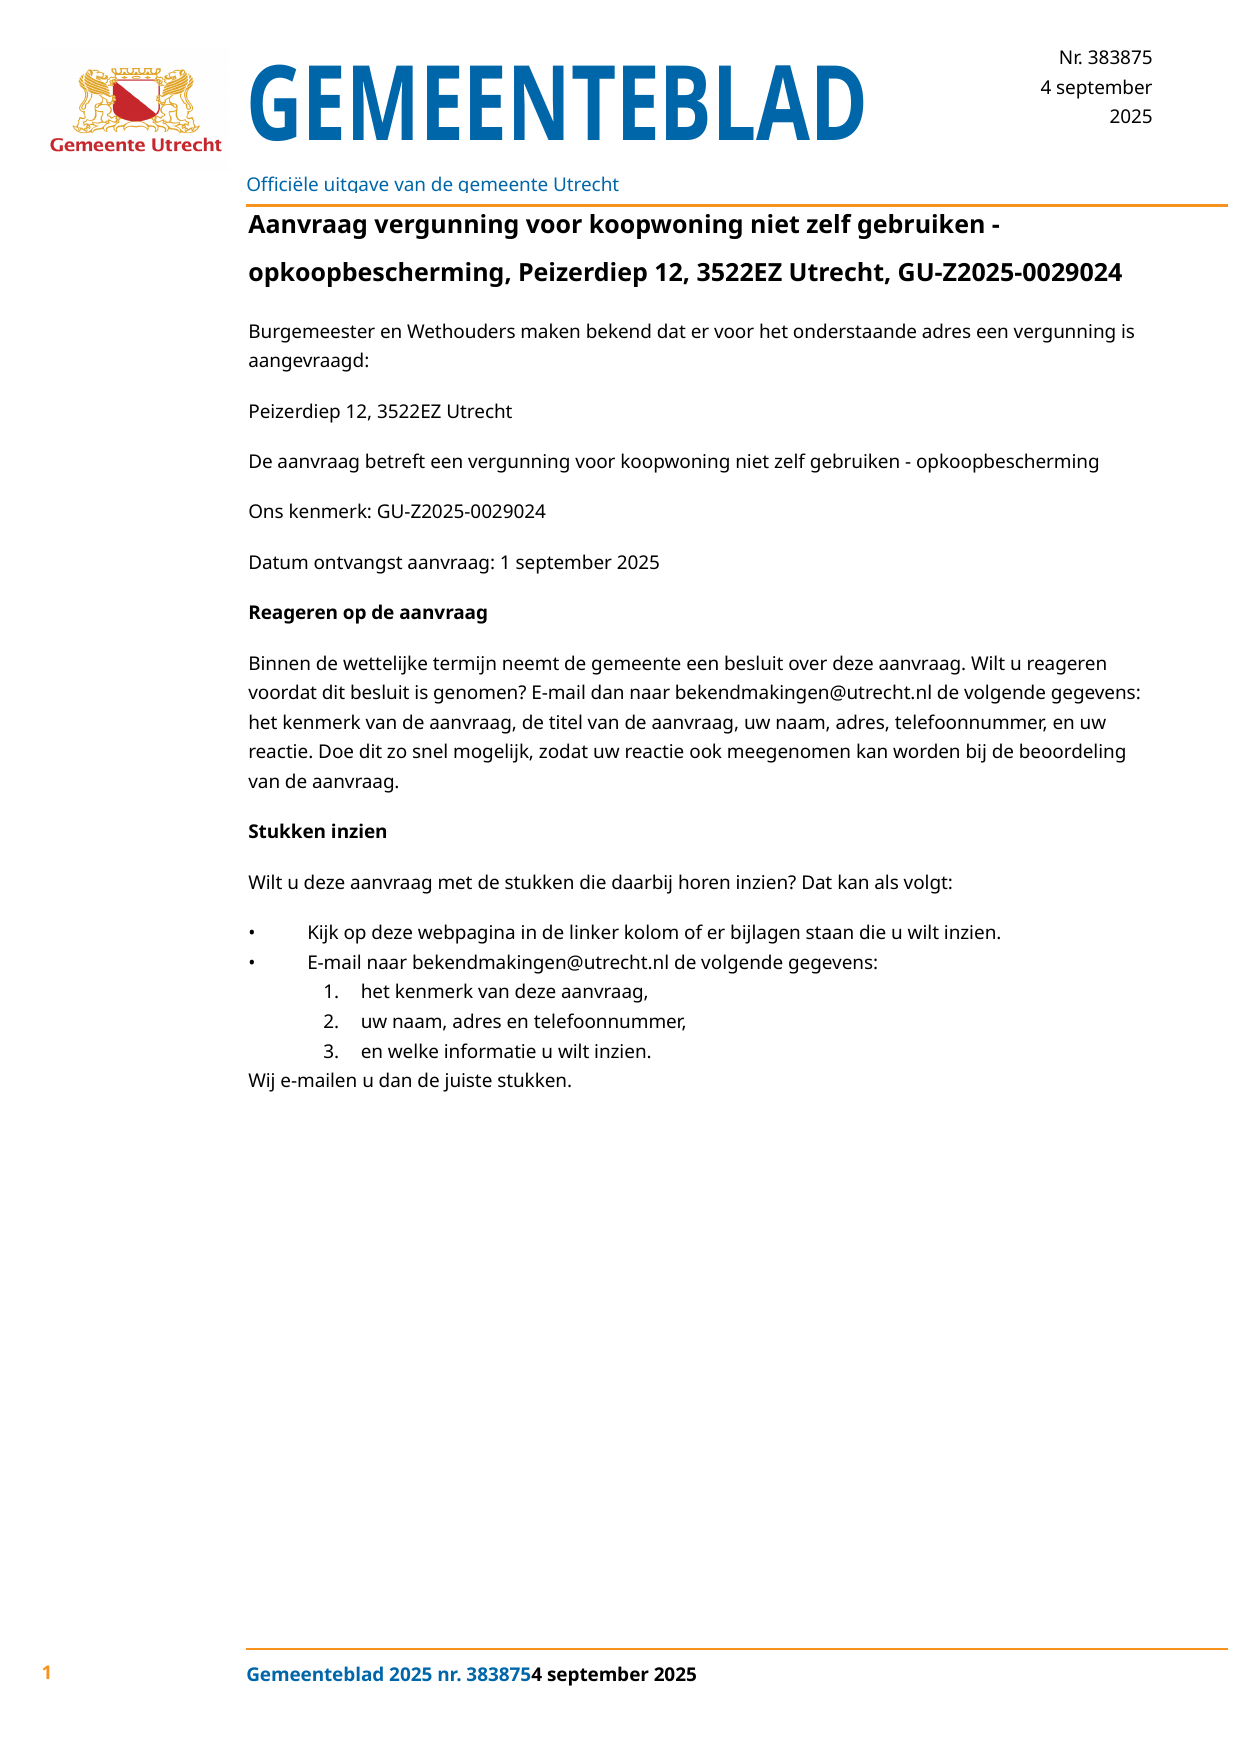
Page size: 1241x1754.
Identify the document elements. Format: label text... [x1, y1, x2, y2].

text De aanvraag betreft een vergunning voor koopwoning niet zelf gebruiken - opkoopbescherming [248, 448, 1152, 474]
text Stukken inzien [248, 819, 1152, 844]
text Reageren op de aanvraag [248, 599, 1152, 625]
text Peizerdiep 12, 3522EZ Utrecht [248, 398, 1152, 424]
list en welke informatie u wilt inzien. [323, 1038, 1152, 1064]
text Wij e-mailen u dan de juiste stukken. [248, 1067, 1152, 1093]
text Ons kenmerk: GU-Z2025-0029024 [248, 499, 1152, 524]
list het kenmerk van deze aanvraag, [323, 979, 1152, 1004]
list uw naam, adres en telefoonnummer, [323, 1008, 1152, 1034]
text Aanvraag vergunning voor koopwoning niet zelf gebruiken - opkoopbescherming, Peizerdiep 12, 3522EZ Utrecht, GU-Z2025-0029024 [248, 207, 1152, 288]
picture [41, 47, 231, 172]
text Burgemeester en Wethouders maken bekend dat er voor het onderstaande adres een vergunning is aangevraagd: [248, 318, 1152, 373]
text Datum ontvangst aanvraag: 1 september 2025 [248, 549, 1152, 575]
text Binnen de wettelijke termijn neemt de gemeente een besluit over deze aanvraag. Wilt u reageren voordat dit besluit is genomen? E-mail dan naar bekendmakingen@utrecht.nl de volgende gegevens: het kenmerk van de aanvraag, de titel van de aanvraag, uw naam, adres, telefoonnummer, en uw reactie. Doe dit zo snel mogelijk, zodat uw reactie ook meegenomen kan worden bij de beoordeling van de aanvraag. [248, 650, 1152, 794]
list Kijk op deze webpagina in de linker kolom of er bijlagen staan die u wilt inzien. [248, 919, 1152, 945]
text Wilt u deze aanvraag met de stukken die daarbij horen inzien? Dat kan als volgt: [248, 869, 1152, 895]
list E-mail naar bekendmakingen@utrecht.nl de volgende gegevens: [248, 949, 1152, 975]
